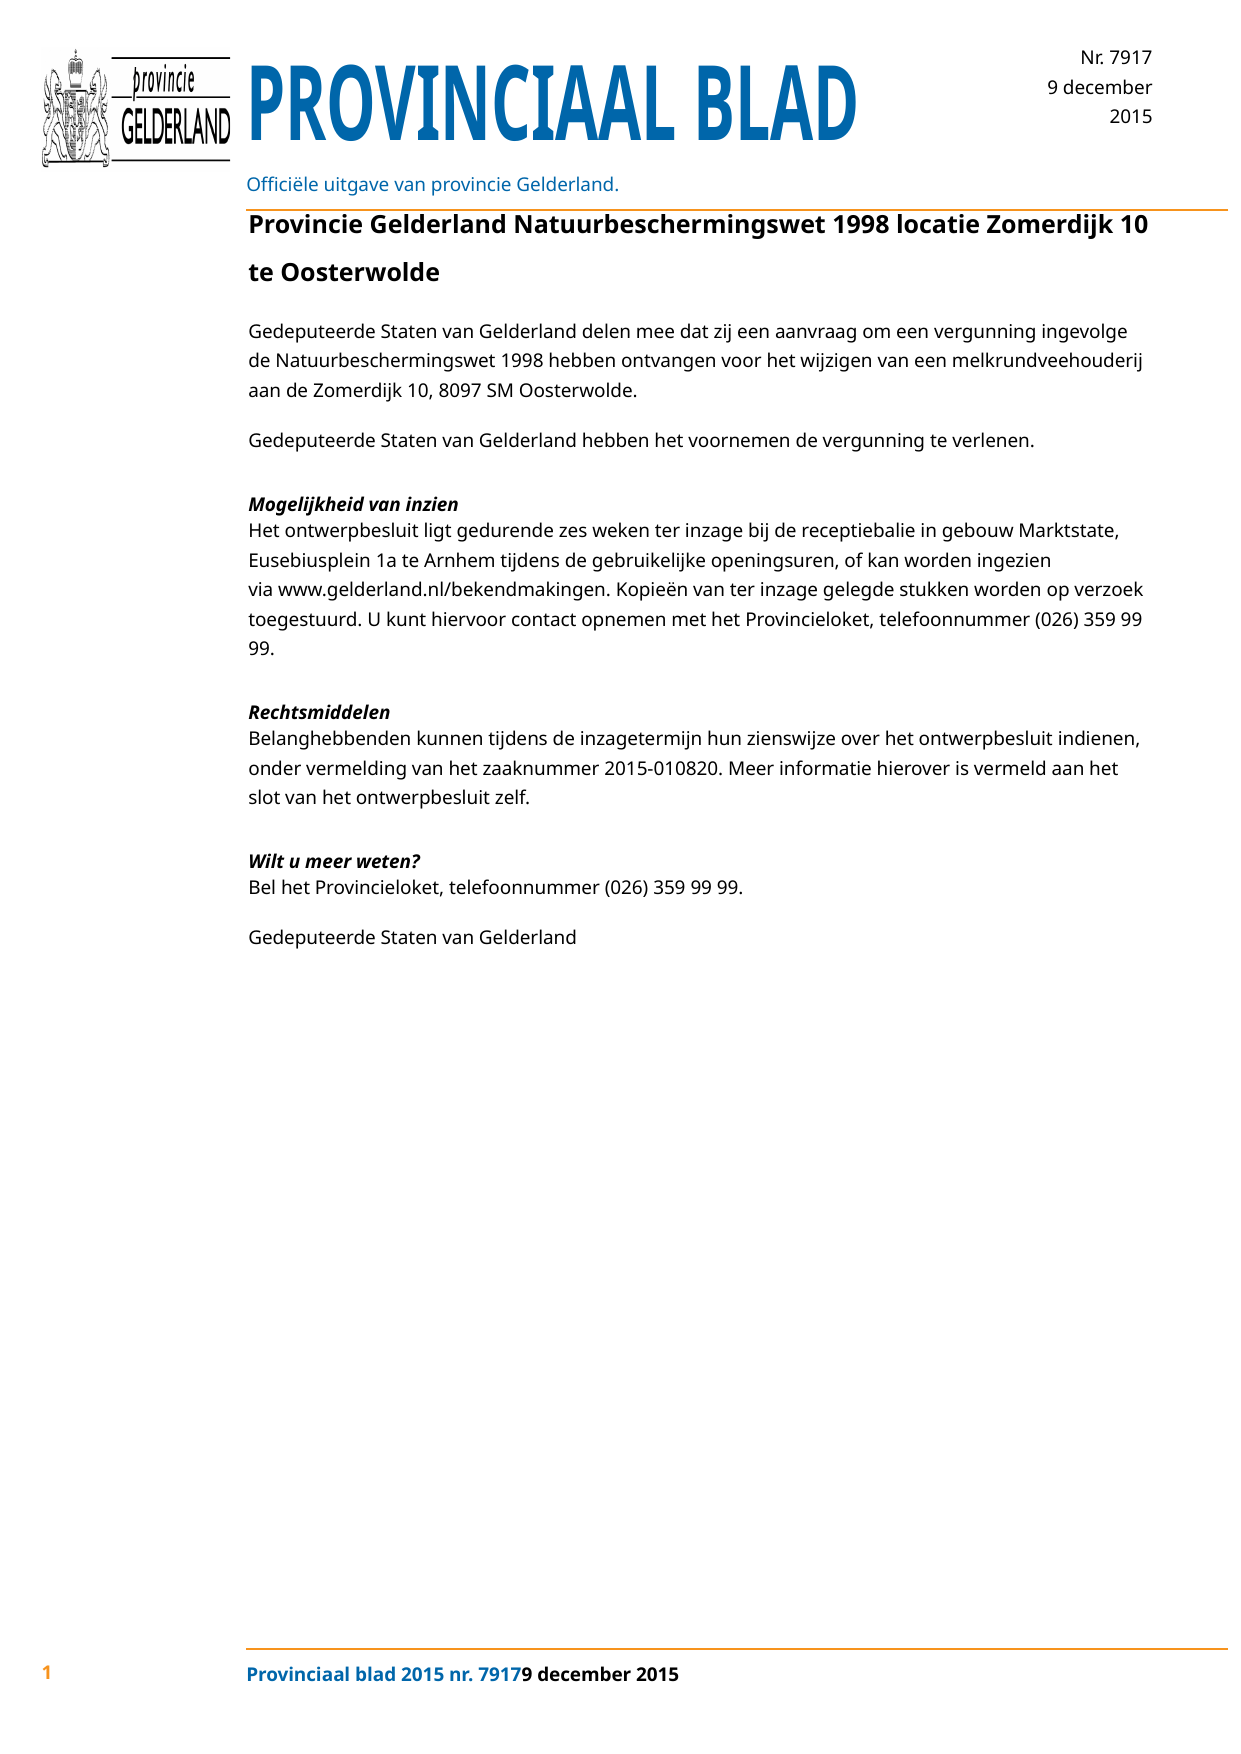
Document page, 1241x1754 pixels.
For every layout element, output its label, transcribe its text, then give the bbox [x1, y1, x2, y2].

text Gedeputeerde Staten van Gelderland hebben het voornemen de vergunning te verlenen. [248, 427, 1152, 453]
text Bel het Provincieloket, telefoonnummer (026) 359 99 99. [248, 874, 1152, 900]
text Het ontwerpbesluit ligt gedurende zes weken ter inzage bij de receptiebalie in gebouw Marktstate, Eusebiusplein 1a te Arnhem tijdens de gebruikelijke openingsuren, of kan worden ingezien via www.gelderland.nl/bekendmakingen. Kopieën van ter inzage gelegde stukken worden op verzoek toegestuurd. U kunt hiervoor contact opnemen met het Provincieloket, telefoonnummer (026) 359 99 99. [248, 517, 1152, 661]
text Belanghebbenden kunnen tijdens de inzagetermijn hun zienswijze over het ontwerpbesluit indienen, onder vermelding van het zaaknummer 2015-010820. Meer informatie hierover is vermeld aan het slot van het ontwerpbesluit zelf. [248, 725, 1152, 810]
text Gedeputeerde Staten van Gelderland [248, 924, 1152, 950]
picture [41, 47, 231, 172]
text Rechtsmiddelen [248, 699, 1152, 725]
text Wilt u meer weten? [248, 848, 1152, 874]
text Gedeputeerde Staten van Gelderland delen mee dat zij een aanvraag om een vergunning ingevolge de Natuurbeschermingswet 1998 hebben ontvangen voor het wijzigen van een melkrundveehouderij aan de Zomerdijk 10, 8097 SM Oosterwolde. [248, 318, 1152, 403]
text Provincie Gelderland Natuurbeschermingswet 1998 locatie Zomerdijk 10 te Oosterwolde [248, 211, 1152, 288]
text Mogelijkheid van inzien [248, 491, 1152, 517]
